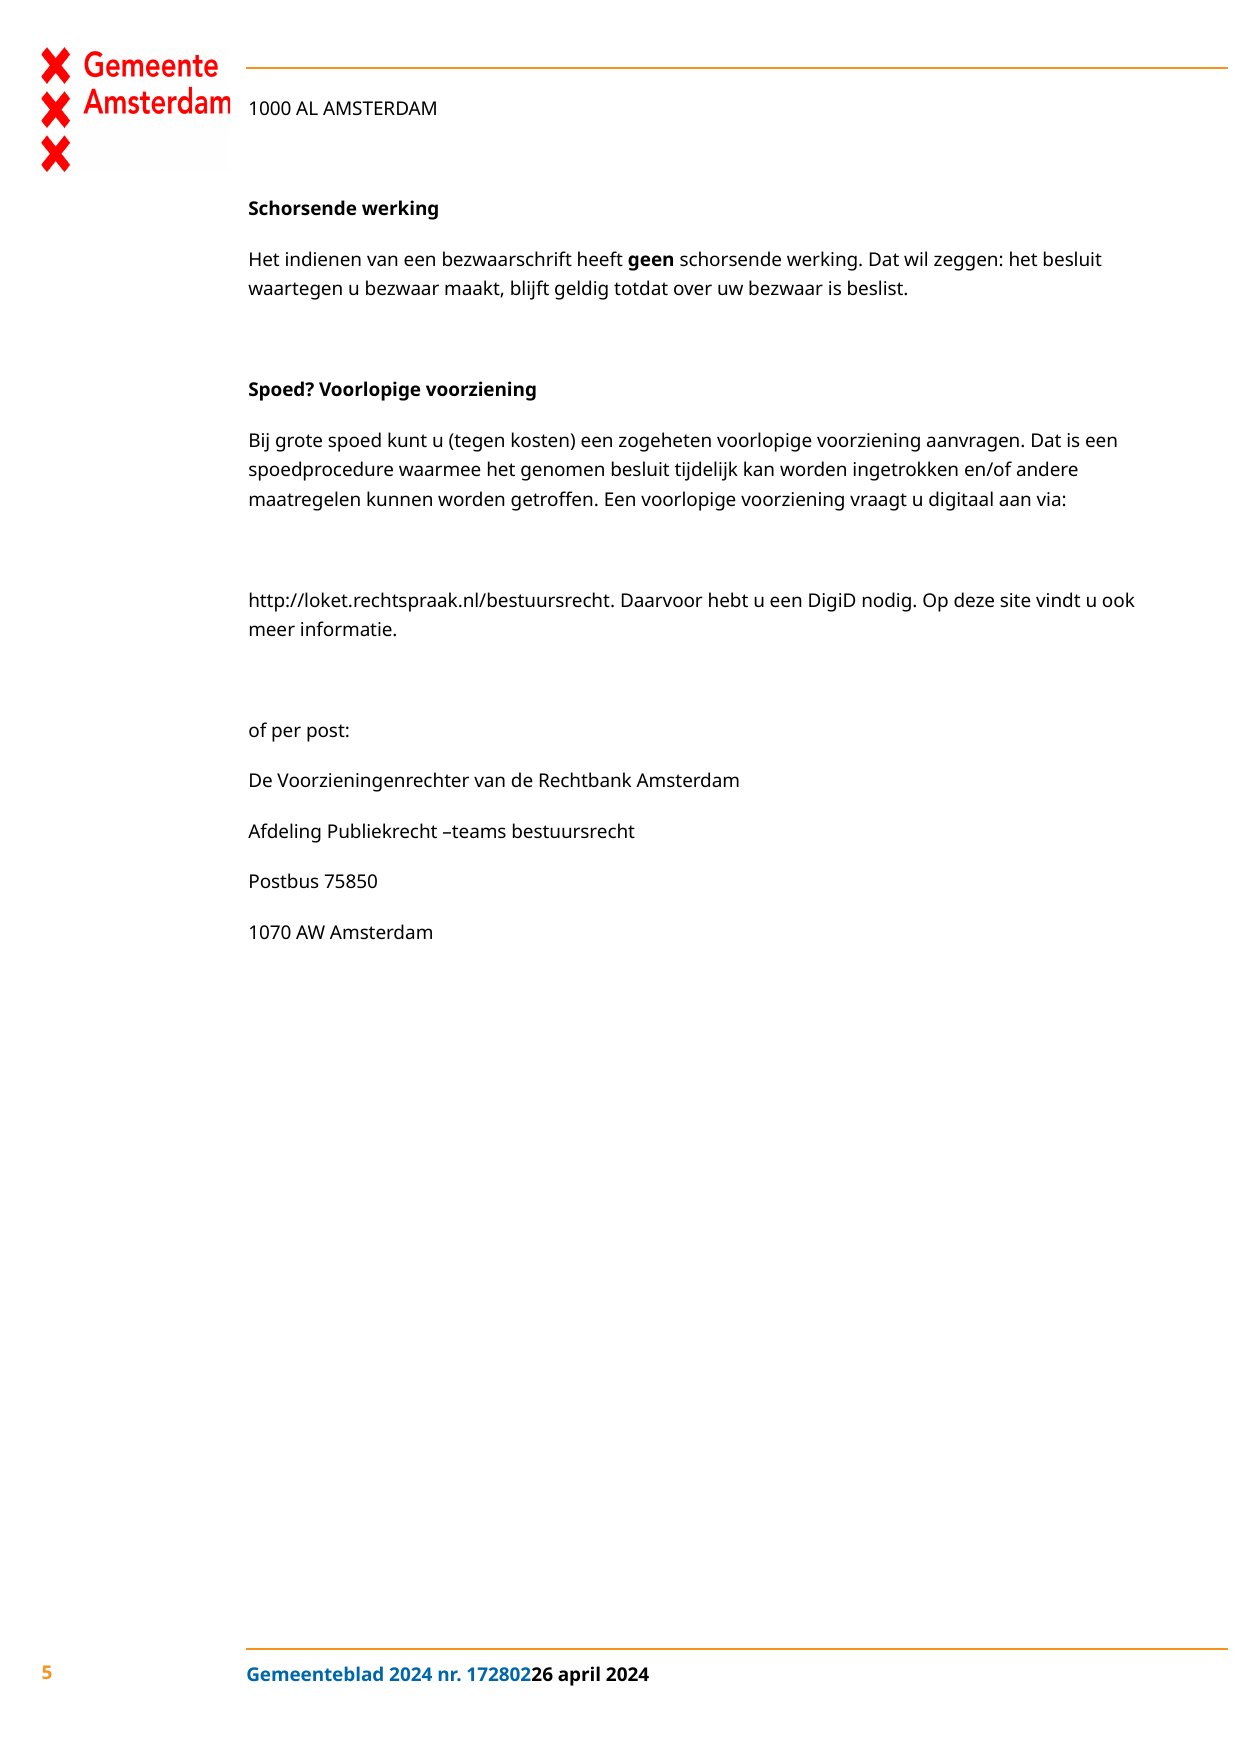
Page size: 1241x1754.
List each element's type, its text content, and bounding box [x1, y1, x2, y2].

text De Voorzieningenrechter van de Rechtbank Amsterdam [248, 768, 1152, 793]
text Spoed? Voorlopige voorziening [248, 376, 1152, 402]
text Schorsende werking [248, 196, 1152, 221]
picture [41, 47, 231, 172]
text Afdeling Publiekrecht –teams bestuursrecht [248, 818, 1152, 844]
text 1070 AW Amsterdam [248, 919, 1152, 945]
text Het indienen van een bezwaarschrift heeft geen schorsende werking. Dat wil zeggen: het besluit waartegen u bezwaar maakt, blijft geldig totdat over uw bezwaar is beslist. [248, 246, 1152, 301]
text http://loket.rechtspraak.nl/bestuursrecht. Daarvoor hebt u een DigiD nodig. Op deze site vindt u ook meer informatie. [248, 587, 1152, 642]
text Postbus 75850 [248, 868, 1152, 894]
text of per post: [248, 717, 1152, 743]
text 1000 AL AMSTERDAM [248, 95, 1152, 121]
text Bij grote spoed kunt u (tegen kosten) een zogeheten voorlopige voorziening aanvragen. Dat is een spoedprocedure waarmee het genomen besluit tijdelijk kan worden ingetrokken en/of andere maatregelen kunnen worden getroffen. Een voorlopige voorziening vraagt u digitaal aan via: [248, 427, 1152, 512]
